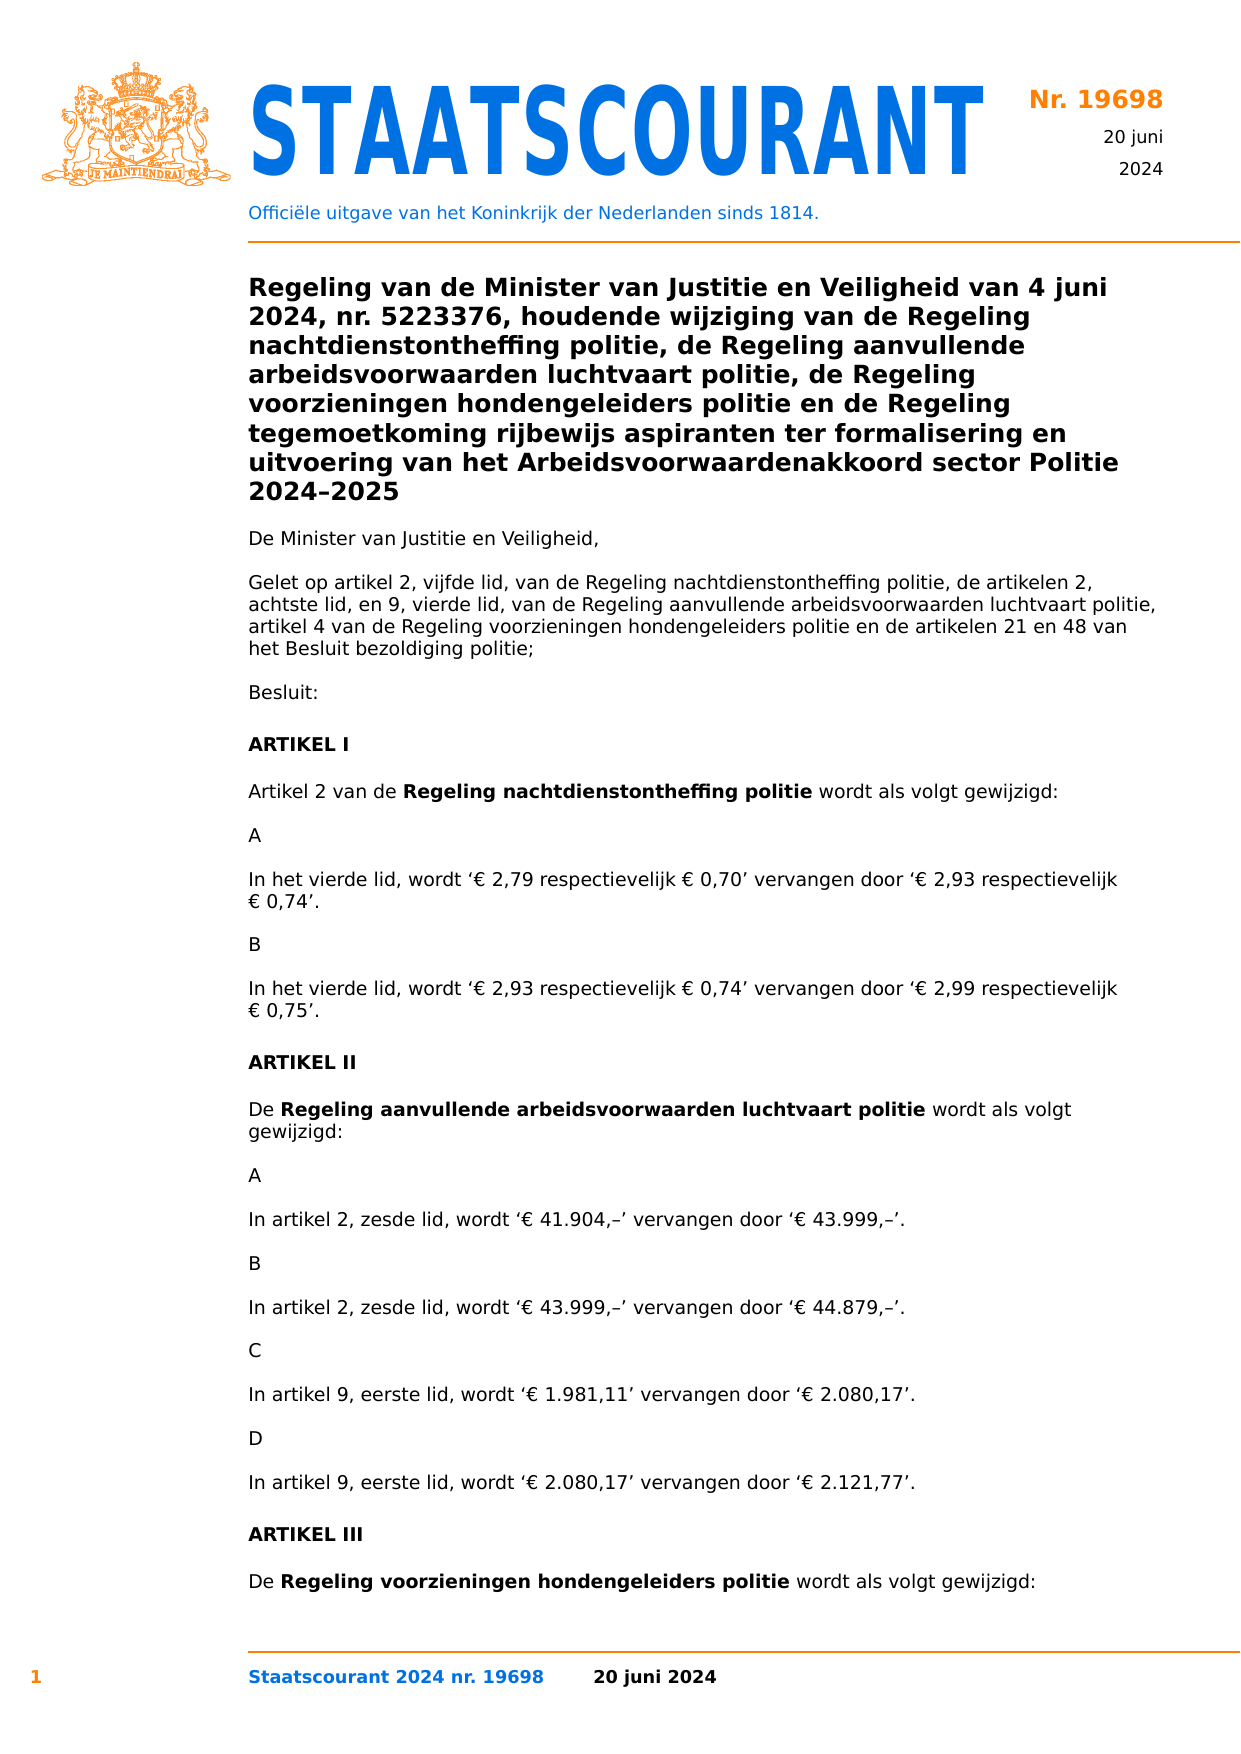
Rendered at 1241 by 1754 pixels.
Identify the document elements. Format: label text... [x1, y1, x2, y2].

text Besluit: [248, 682, 1163, 704]
text In het vierde lid, wordt ‘€ 2,79 respectievelijk € 0,70’ vervangen door ‘€ 2,93 respectievelijk € 0,74’. [248, 868, 1163, 912]
text In artikel 9, eerste lid, wordt ‘€ 1.981,11’ vervangen door ‘€ 2.080,17’. [248, 1384, 1163, 1406]
text C [248, 1340, 1163, 1362]
picture [41, 62, 231, 186]
text D [248, 1428, 1163, 1450]
text In artikel 9, eerste lid, wordt ‘€ 2.080,17’ vervangen door ‘€ 2.121,77’. [248, 1472, 1163, 1494]
text B [248, 1253, 1163, 1275]
text B [248, 934, 1163, 956]
text In artikel 2, zesde lid, wordt ‘€ 41.904,–’ vervangen door ‘€ 43.999,–’. [248, 1209, 1163, 1231]
text Artikel 2 van de Regeling nachtdienstontheffing politie wordt als volgt gewijzigd: [248, 781, 1163, 803]
text De Regeling voorzieningen hondengeleiders politie wordt als volgt gewijzigd: [248, 1571, 1163, 1593]
text In artikel 2, zesde lid, wordt ‘€ 43.999,–’ vervangen door ‘€ 44.879,–’. [248, 1297, 1163, 1318]
text A [248, 825, 1163, 847]
subtitle ARTIKEL I [248, 734, 1163, 756]
table_header STAATSCOURANT [248, 62, 998, 203]
subtitle ARTIKEL II [248, 1052, 1163, 1074]
subtitle Regeling van de Minister van Justitie en Veiligheid van 4 juni 2024, nr. 5223376, houdende wijziging van de Regeling nachtdienstontheffing politie, de Regeling aanvullende arbeidsvoorwaarden luchtvaart politie, de Regeling voorzieningen hondengeleiders politie en de Regeling tegemoetkoming rijbewijs aspiranten ter formalisering en uitvoering van het Arbeidsvoorwaardenakkoord sector Politie 2024–2025 [248, 273, 1163, 506]
table_cell 20 juni [998, 121, 1240, 153]
text Gelet op artikel 2, vijfde lid, van de Regeling nachtdienstontheffing politie, de artikelen 2, achtste lid, en 9, vierde lid, van de Regeling aanvullende arbeidsvoorwaarden luchtvaart politie, artikel 4 van de Regeling voorzieningen hondengeleiders politie en de artikelen 21 en 48 van het Besluit bezoldiging politie; [248, 572, 1163, 660]
subtitle ARTIKEL III [248, 1524, 1163, 1546]
table_cell Officiële uitgave van het Koninkrijk der Nederlanden sinds 1814. [248, 203, 1240, 241]
text De Minister van Justitie en Veiligheid, [248, 528, 1163, 550]
table_header Nr. 19698 [998, 62, 1240, 121]
text In het vierde lid, wordt ‘€ 2,93 respectievelijk € 0,74’ vervangen door ‘€ 2,99 respectievelijk € 0,75’. [248, 978, 1163, 1022]
text A [248, 1165, 1163, 1187]
table_header [25, 62, 248, 241]
table_cell 2024 [998, 153, 1240, 203]
text De Regeling aanvullende arbeidsvoorwaarden luchtvaart politie wordt als volgt gewijzigd: [248, 1099, 1163, 1143]
